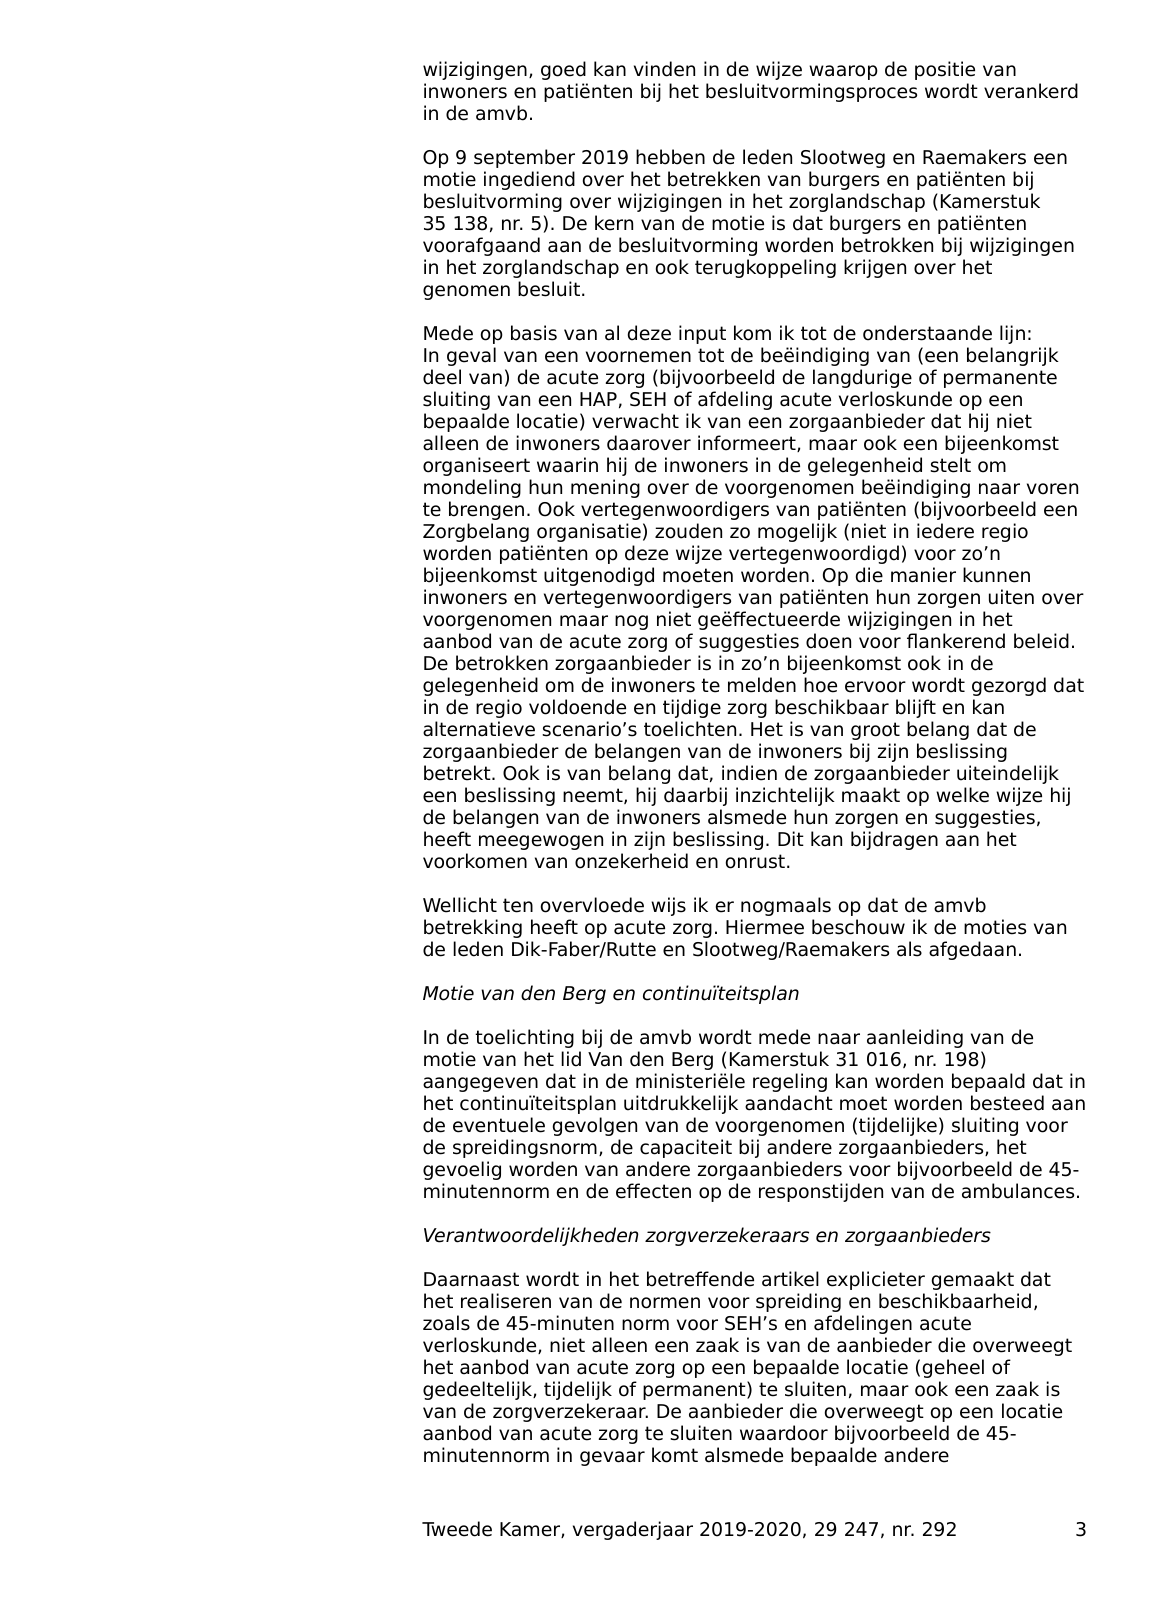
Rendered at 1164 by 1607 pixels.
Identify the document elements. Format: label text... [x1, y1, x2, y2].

text Daarnaast wordt in het betreffende artikel explicieter gemaakt dat het realiseren van de normen voor spreiding en beschikbaarheid, zoals de 45-minuten norm voor SEH’s en afdelingen acute verloskunde, niet alleen een zaak is van de aanbieder die overweegt het aanbod van acute zorg op een bepaalde locatie (geheel of gedeeltelijk, tijdelijk of permanent) te sluiten, maar ook een zaak is van de zorgverzekeraar. De aanbieder die overweegt op een locatie aanbod van acute zorg te sluiten waardoor bijvoorbeeld de 45-minutennorm in gevaar komt alsmede bepaalde andere [422, 1269, 1087, 1467]
text In de toelichting bij de amvb wordt mede naar aanleiding van de motie van het lid Van den Berg (Kamerstuk 31 016, nr. 198) aangegeven dat in de ministeriële regeling kan worden bepaald dat in het continuïteitsplan uitdrukkelijk aandacht moet worden besteed aan de eventuele gevolgen van de voorgenomen (tijdelijke) sluiting voor de spreidingsnorm, de capaciteit bij andere zorgaanbieders, het gevoelig worden van andere zorgaanbieders voor bijvoorbeeld de 45-minutennorm en de effecten op de responstijden van de ambulances. [422, 1027, 1087, 1203]
text wijzigingen, goed kan vinden in de wijze waarop de positie van inwoners en patiënten bij het besluitvormingsproces wordt verankerd in de amvb. [422, 59, 1087, 125]
text Mede op basis van al deze input kom ik tot de onderstaande lijn: [422, 323, 1087, 345]
text Op 9 september 2019 hebben de leden Slootweg en Raemakers een motie ingediend over het betrekken van burgers en patiënten bij besluitvorming over wijzigingen in het zorglandschap (Kamerstuk 35 138, nr. 5). De kern van de motie is dat burgers en patiënten voorafgaand aan de besluitvorming worden betrokken bij wijzigingen in het zorglandschap en ook terugkoppeling krijgen over het genomen besluit. [422, 147, 1087, 301]
text Wellicht ten overvloede wijs ik er nogmaals op dat de amvb betrekking heeft op acute zorg. Hiermee beschouw ik de moties van de leden Dik-Faber/Rutte en Slootweg/Raemakers als afgedaan. [422, 895, 1087, 961]
text In geval van een voornemen tot de beëindiging van (een belangrijk deel van) de acute zorg (bijvoorbeeld de langdurige of permanente sluiting van een HAP, SEH of afdeling acute verloskunde op een bepaalde locatie) verwacht ik van een zorgaanbieder dat hij niet alleen de inwoners daarover informeert, maar ook een bijeenkomst organiseert waarin hij de inwoners in de gelegenheid stelt om mondeling hun mening over de voorgenomen beëindiging naar voren te brengen. Ook vertegenwoordigers van patiënten (bijvoorbeeld een Zorgbelang organisatie) zouden zo mogelijk (niet in iedere regio worden patiënten op deze wijze vertegenwoordigd) voor zo’n bijeenkomst uitgenodigd moeten worden. Op die manier kunnen inwoners en vertegenwoordigers van patiënten hun zorgen uiten over voorgenomen maar nog niet geëffectueerde wijzigingen in het aanbod van de acute zorg of suggesties doen voor flankerend beleid. De betrokken zorgaanbieder is in zo’n bijeenkomst ook in de gelegenheid om de inwoners te melden hoe ervoor wordt gezorgd dat in de regio voldoende en tijdige zorg beschikbaar blijft en kan alternatieve scenario’s toelichten. Het is van groot belang dat de zorgaanbieder de belangen van de inwoners bij zijn beslissing betrekt. Ook is van belang dat, indien de zorgaanbieder uiteindelijk een beslissing neemt, hij daarbij inzichtelijk maakt op welke wijze hij de belangen van de inwoners alsmede hun zorgen en suggesties, heeft meegewogen in zijn beslissing. Dit kan bijdragen aan het voorkomen van onzekerheid en onrust. [422, 345, 1087, 873]
subtitle Verantwoordelijkheden zorgverzekeraars en zorgaanbieders [422, 1225, 1087, 1247]
subtitle Motie van den Berg en continuïteitsplan [422, 983, 1087, 1005]
